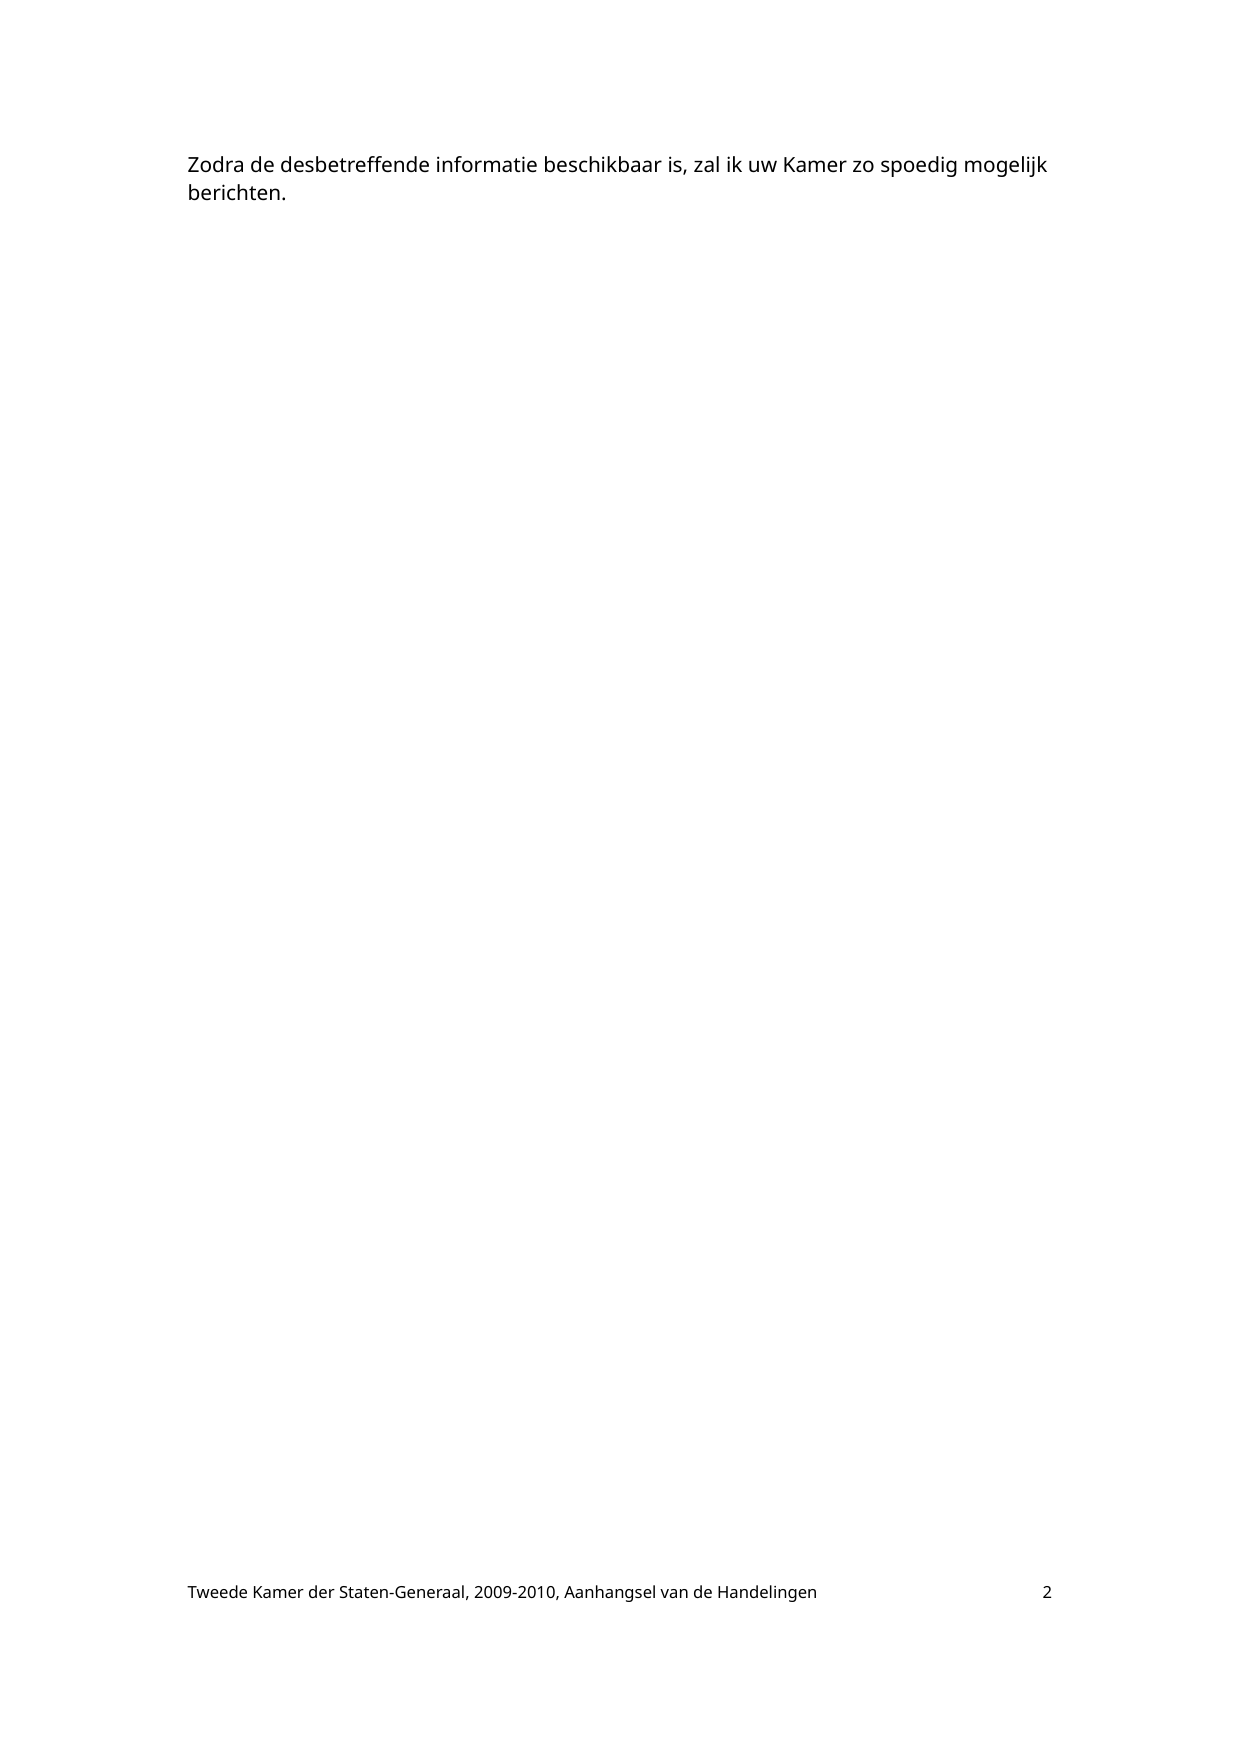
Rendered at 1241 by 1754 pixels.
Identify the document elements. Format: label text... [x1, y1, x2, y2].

text Zodra de desbetreffende informatie beschikbaar is, zal ik uw Kamer zo spoedig mogelijk berichten. [187, 150, 1053, 207]
